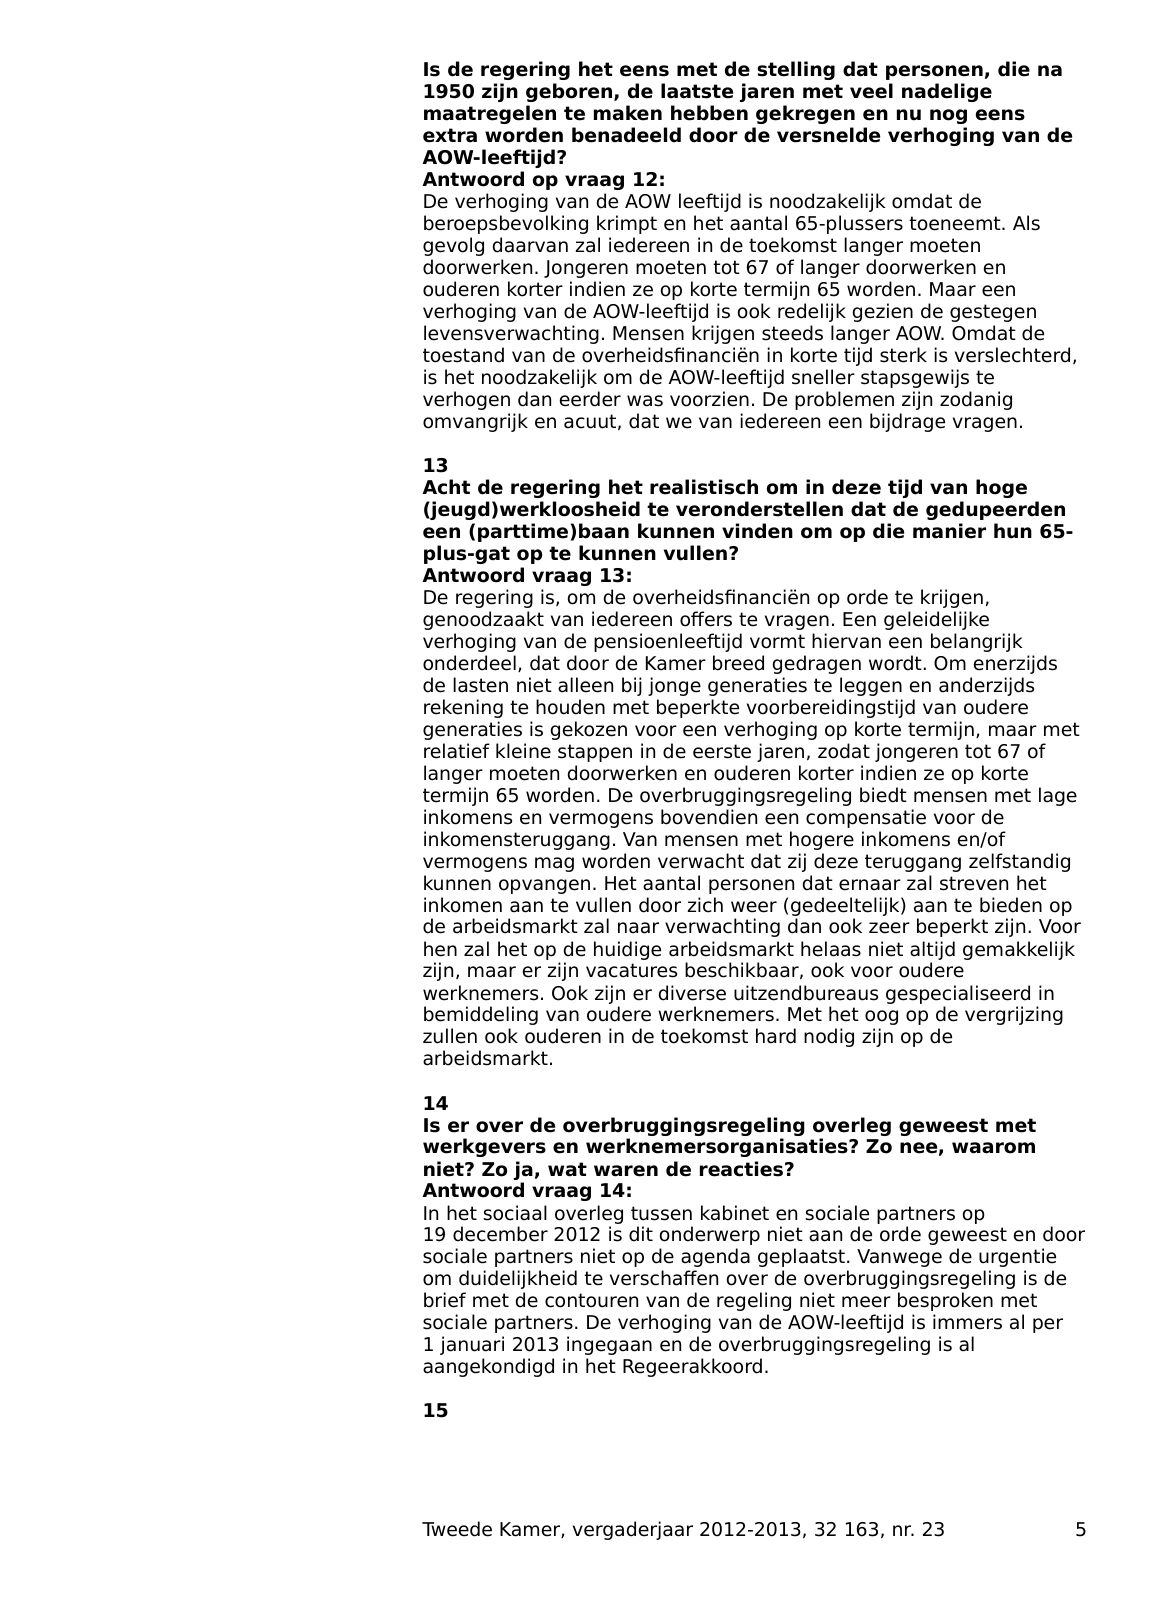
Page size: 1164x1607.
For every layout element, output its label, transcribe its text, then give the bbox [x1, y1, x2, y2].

text Antwoord vraag 14: [422, 1180, 1087, 1202]
text In het sociaal overleg tussen kabinet en sociale partners op 19 december 2012 is dit onderwerp niet aan de orde geweest en door sociale partners niet op de agenda geplaatst. Vanwege de urgentie om duidelijkheid te verschaffen over de overbruggingsregeling is de brief met de contouren van de regeling niet meer besproken met sociale partners. De verhoging van de AOW-leeftijd is immers al per 1 januari 2013 ingegaan en de overbruggingsregeling is al aangekondigd in het Regeerakkoord. [422, 1202, 1087, 1378]
text Is de regering het eens met de stelling dat personen, die na 1950 zijn geboren, de laatste jaren met veel nadelige maatregelen te maken hebben gekregen en nu nog eens extra worden benadeeld door de versnelde verhoging van de AOW-leeftijd? [422, 59, 1087, 169]
text Antwoord vraag 13: [422, 565, 1087, 587]
text Is er over de overbruggingsregeling overleg geweest met werkgevers en werknemersorganisaties? Zo nee, waarom niet? Zo ja, wat waren de reacties? [422, 1114, 1087, 1180]
text Acht de regering het realistisch om in deze tijd van hoge (jeugd)werkloosheid te veronderstellen dat de gedupeerden een (parttime)baan kunnen vinden om op die manier hun 65-plus-gat op te kunnen vullen? [422, 477, 1087, 565]
text Antwoord op vraag 12: [422, 169, 1087, 191]
text De regering is, om de overheidsfinanciën op orde te krijgen, genoodzaakt van iedereen offers te vragen. Een geleidelijke verhoging van de pensioenleeftijd vormt hiervan een belangrijk onderdeel, dat door de Kamer breed gedragen wordt. Om enerzijds de lasten niet alleen bij jonge generaties te leggen en anderzijds rekening te houden met beperkte voorbereidingstijd van oudere generaties is gekozen voor een verhoging op korte termijn, maar met relatief kleine stappen in de eerste jaren, zodat jongeren tot 67 of langer moeten doorwerken en ouderen korter indien ze op korte termijn 65 worden. De overbruggingsregeling biedt mensen met lage inkomens en vermogens bovendien een compensatie voor de inkomensteruggang. Van mensen met hogere inkomens en/of vermogens mag worden verwacht dat zij deze teruggang zelfstandig kunnen opvangen. Het aantal personen dat ernaar zal streven het inkomen aan te vullen door zich weer (gedeeltelijk) aan te bieden op de arbeidsmarkt zal naar verwachting dan ook zeer beperkt zijn. Voor hen zal het op de huidige arbeidsmarkt helaas niet altijd gemakkelijk zijn, maar er zijn vacatures beschikbaar, ook voor oudere werknemers. Ook zijn er diverse uitzendbureaus gespecialiseerd in bemiddeling van oudere werknemers. Met het oog op de vergrijzing zullen ook ouderen in de toekomst hard nodig zijn op de arbeidsmarkt. [422, 587, 1087, 1070]
text 13 [422, 455, 1087, 477]
text De verhoging van de AOW leeftijd is noodzakelijk omdat de beroepsbevolking krimpt en het aantal 65-plussers toeneemt. Als gevolg daarvan zal iedereen in de toekomst langer moeten doorwerken. Jongeren moeten tot 67 of langer doorwerken en ouderen korter indien ze op korte termijn 65 worden. Maar een verhoging van de AOW-leeftijd is ook redelijk gezien de gestegen levensverwachting. Mensen krijgen steeds langer AOW. Omdat de toestand van de overheidsfinanciën in korte tijd sterk is verslechterd, is het noodzakelijk om de AOW-leeftijd sneller stapsgewijs te verhogen dan eerder was voorzien. De problemen zijn zodanig omvangrijk en acuut, dat we van iedereen een bijdrage vragen. [422, 191, 1087, 433]
text 14 [422, 1092, 1087, 1114]
text 15 [422, 1400, 1087, 1422]
